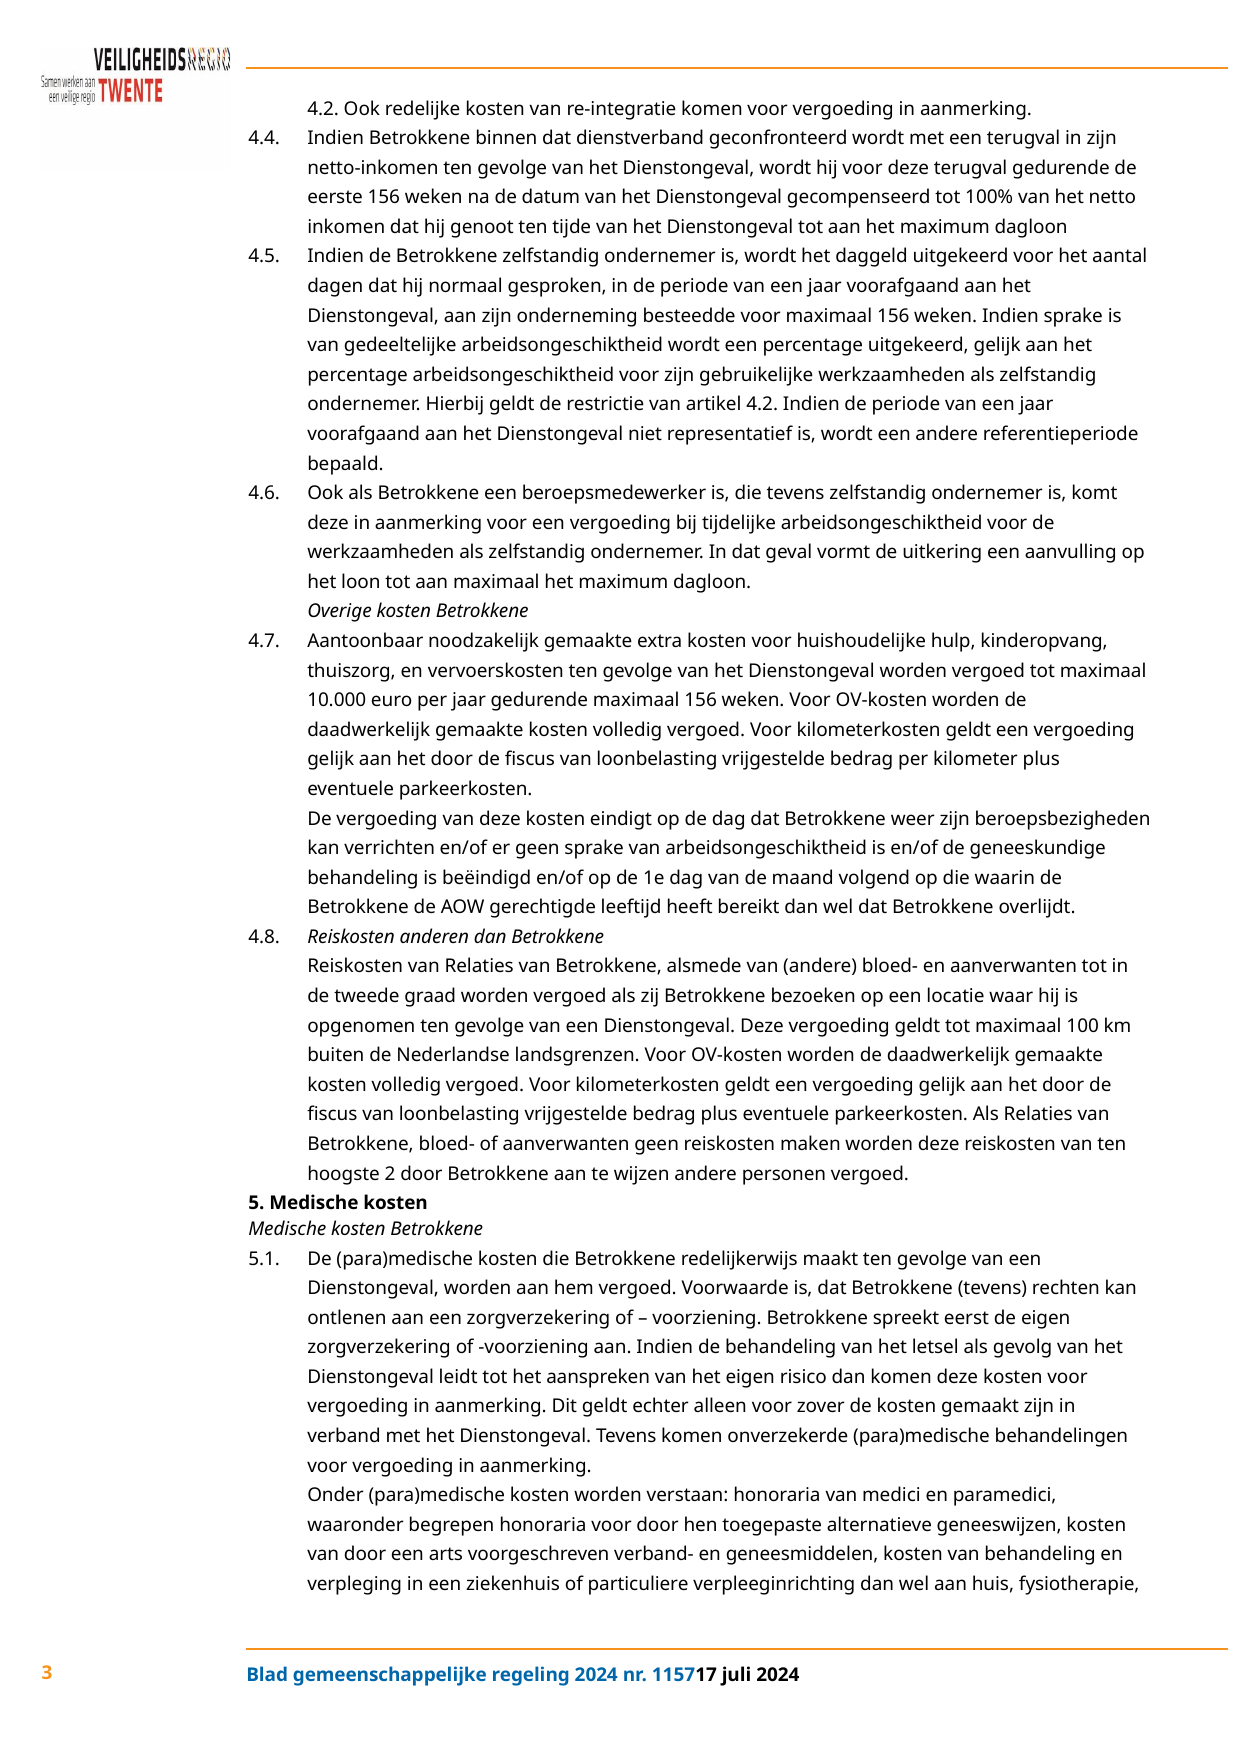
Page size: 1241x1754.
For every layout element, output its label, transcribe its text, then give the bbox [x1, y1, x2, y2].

text 5. Medische kosten [248, 1189, 1152, 1215]
list Onder (para)medische kosten worden verstaan: honoraria van medici en paramedici, waaronder begrepen honoraria voor door hen toegepaste alternatieve geneeswijzen, kosten van door een arts voorgeschreven verband- en geneesmiddelen, kosten van behandeling en verpleging in een ziekenhuis of particuliere verpleeginrichting dan wel aan huis, fysiotherapie, [248, 1481, 1152, 1596]
list Reiskosten anderen dan Betrokkene [248, 923, 1152, 949]
list Indien de Betrokkene zelfstandig ondernemer is, wordt het daggeld uitgekeerd voor het aantal dagen dat hij normaal gesproken, in de periode van een jaar voorafgaand aan het Dienstongeval, aan zijn onderneming besteedde voor maximaal 156 weken. Indien sprake is van gedeeltelijke arbeidsongeschiktheid wordt een percentage uitgekeerd, gelijk aan het percentage arbeidsongeschiktheid voor zijn gebruikelijke werkzaamheden als zelfstandig ondernemer. Hierbij geldt de restrictie van artikel 4.2. Indien de periode van een jaar voorafgaand aan het Dienstongeval niet representatief is, wordt een andere referentieperiode bepaald. [248, 243, 1152, 476]
list Reiskosten van Relaties van Betrokkene, alsmede van (andere) bloed- en aanverwanten tot in de tweede graad worden vergoed als zij Betrokkene bezoeken op een locatie waar hij is opgenomen ten gevolge van een Dienstongeval. Deze vergoeding geldt tot maximaal 100 km buiten de Nederlandse landsgrenzen. Voor OV-kosten worden de daadwerkelijk gemaakte kosten volledig vergoed. Voor kilometerkosten geldt een vergoeding gelijk aan het door de fiscus van loonbelasting vrijgestelde bedrag plus eventuele parkeerkosten. Als Relaties van Betrokkene, bloed- of aanverwanten geen reiskosten maken worden deze reiskosten van ten hoogste 2 door Betrokkene aan te wijzen andere personen vergoed. [248, 953, 1152, 1186]
text Medische kosten Betrokkene [248, 1215, 1152, 1241]
list Indien Betrokkene binnen dat dienstverband geconfronteerd wordt met een terugval in zijn netto-inkomen ten gevolge van het Dienstongeval, wordt hij voor deze terugval gedurende de eerste 156 weken na de datum van het Dienstongeval gecompenseerd tot 100% van het netto inkomen dat hij genoot ten tijde van het Dienstongeval tot aan het maximum dagloon [248, 124, 1152, 239]
list Overige kosten Betrokkene [248, 598, 1152, 623]
list De vergoeding van deze kosten eindigt op de dag dat Betrokkene weer zijn beroepsbezigheden kan verrichten en/of er geen sprake van arbeidsongeschiktheid is en/of de geneeskundige behandeling is beëindigd en/of op de 1e dag van de maand volgend op die waarin de Betrokkene de AOW gerechtigde leeftijd heeft bereikt dan wel dat Betrokkene overlijdt. [248, 805, 1152, 919]
list Ook als Betrokkene een beroepsmedewerker is, die tevens zelfstandig ondernemer is, komt deze in aanmerking voor een vergoeding bij tijdelijke arbeidsongeschiktheid voor de werkzaamheden als zelfstandig ondernemer. In dat geval vormt de uitkering een aanvulling op het loon tot aan maximaal het maximum dagloon. [248, 479, 1152, 594]
list De (para)medische kosten die Betrokkene redelijkerwijs maakt ten gevolge van een Dienstongeval, worden aan hem vergoed. Voorwaarde is, dat Betrokkene (tevens) rechten kan ontlenen aan een zorgverzekering of – voorziening. Betrokkene spreekt eerst de eigen zorgverzekering of -voorziening aan. Indien de behandeling van het letsel als gevolg van het Dienstongeval leidt tot het aanspreken van het eigen risico dan komen deze kosten voor vergoeding in aanmerking. Dit geldt echter alleen voor zover de kosten gemaakt zijn in verband met het Dienstongeval. Tevens komen onverzekerde (para)medische behandelingen voor vergoeding in aanmerking. [248, 1245, 1152, 1477]
picture [41, 47, 231, 172]
list Aantoonbaar noodzakelijk gemaakte extra kosten voor huishoudelijke hulp, kinderopvang, thuiszorg, en vervoerskosten ten gevolge van het Dienstongeval worden vergoed tot maximaal 10.000 euro per jaar gedurende maximaal 156 weken. Voor OV-kosten worden de daadwerkelijk gemaakte kosten volledig vergoed. Voor kilometerkosten geldt een vergoeding gelijk aan het door de fiscus van loonbelasting vrijgestelde bedrag per kilometer plus eventuele parkeerkosten. [248, 627, 1152, 801]
list 4.2. Ook redelijke kosten van re-integratie komen voor vergoeding in aanmerking. [248, 95, 1152, 121]
